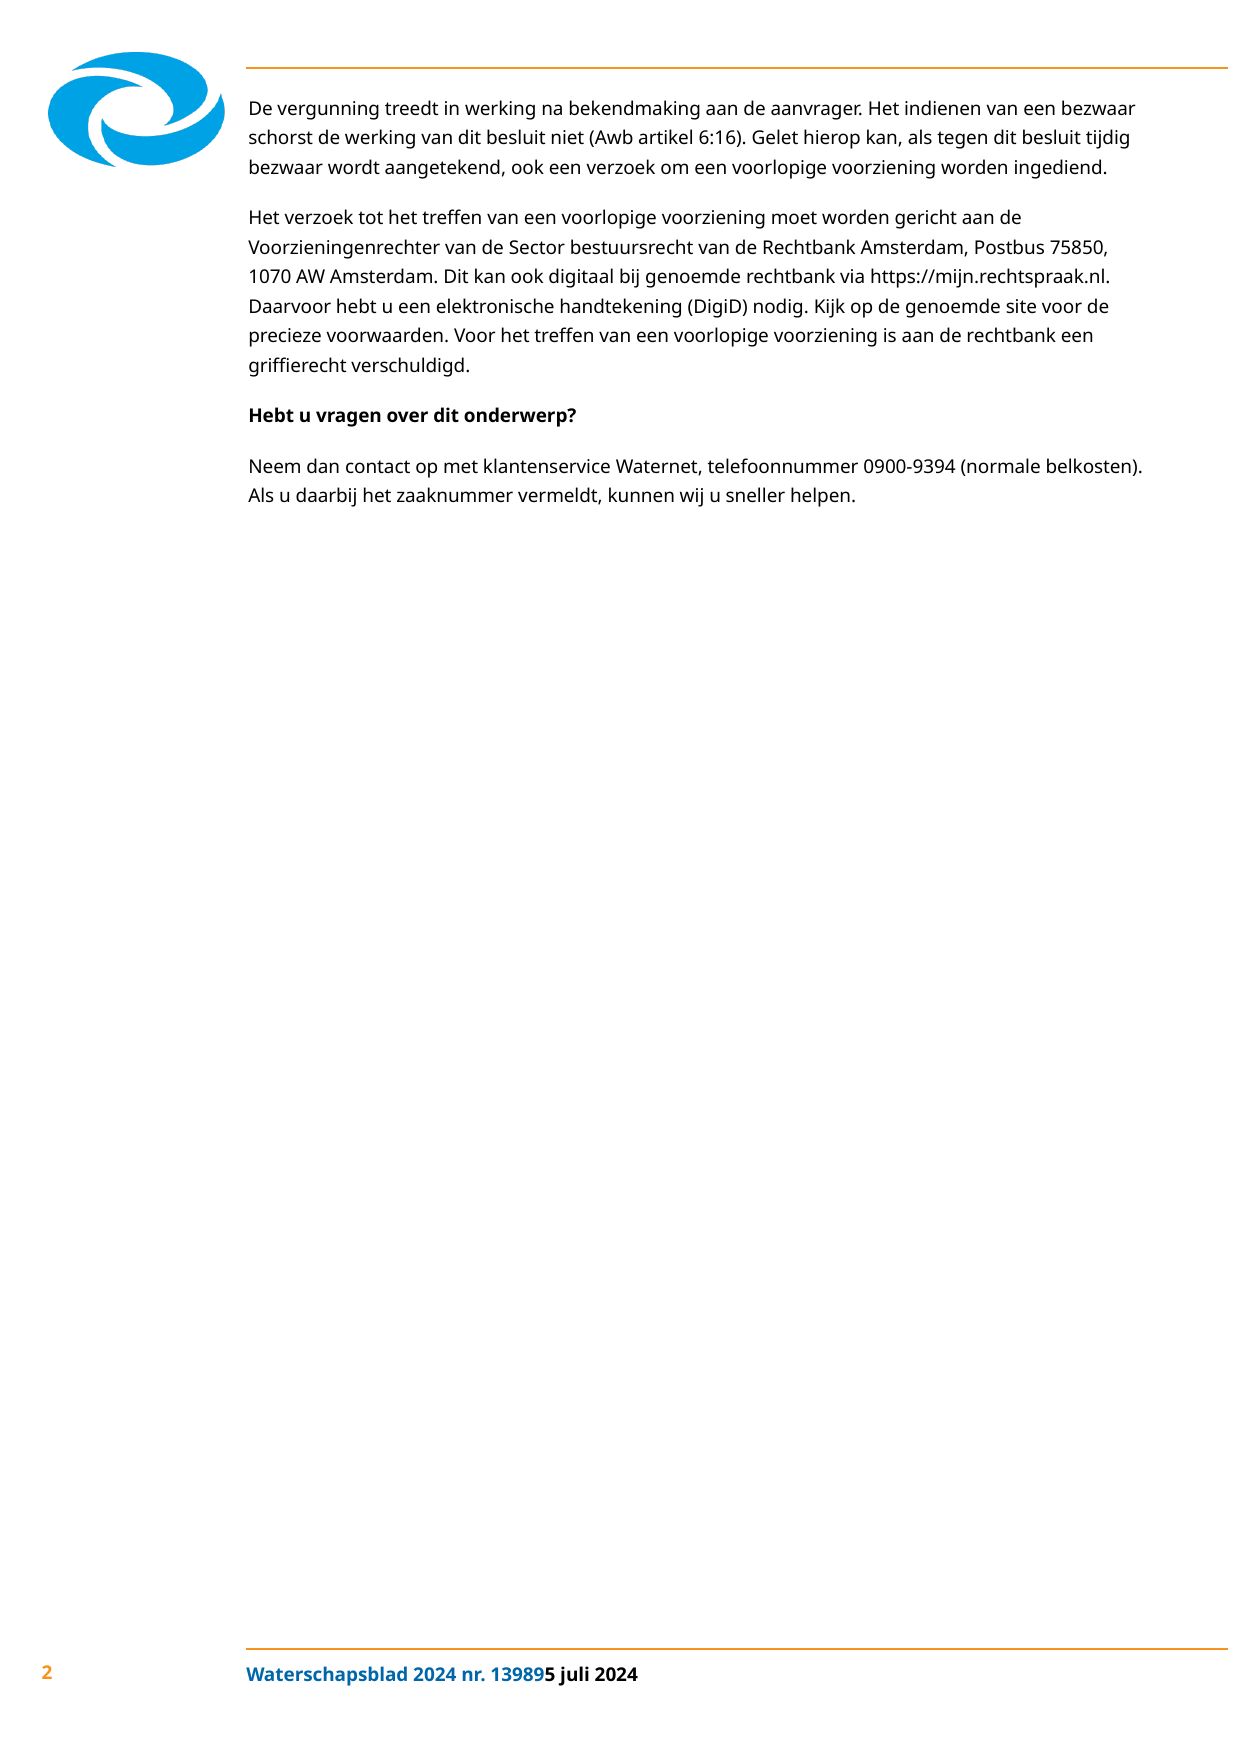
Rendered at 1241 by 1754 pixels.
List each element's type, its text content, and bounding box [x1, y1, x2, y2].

text Neem dan contact op met klantenservice Waternet, telefoonnummer 0900-9394 (normale belkosten). Als u daarbij het zaaknummer vermeldt, kunnen wij u sneller helpen. [248, 453, 1152, 508]
text Hebt u vragen over dit onderwerp? [248, 403, 1152, 428]
text Het verzoek tot het treffen van een voorlopige voorziening moet worden gericht aan de Voorzieningenrechter van de Sector bestuursrecht van de Rechtbank Amsterdam, Postbus 75850, 1070 AW Amsterdam. Dit kan ook digitaal bij genoemde rechtbank via https://mijn.rechtspraak.nl. Daarvoor hebt u een elektronische handtekening (DigiD) nodig. Kijk op de genoemde site voor de precieze voorwaarden. Voor het treffen van een voorlopige voorziening is aan de rechtbank een griffierecht verschuldigd. [248, 204, 1152, 378]
picture [41, 47, 231, 172]
text De vergunning treedt in werking na bekendmaking aan de aanvrager. Het indienen van een bezwaar schorst de werking van dit besluit niet (Awb artikel 6:16). Gelet hierop kan, als tegen dit besluit tijdig bezwaar wordt aangetekend, ook een verzoek om een voorlopige voorziening worden ingediend. [248, 95, 1152, 180]
